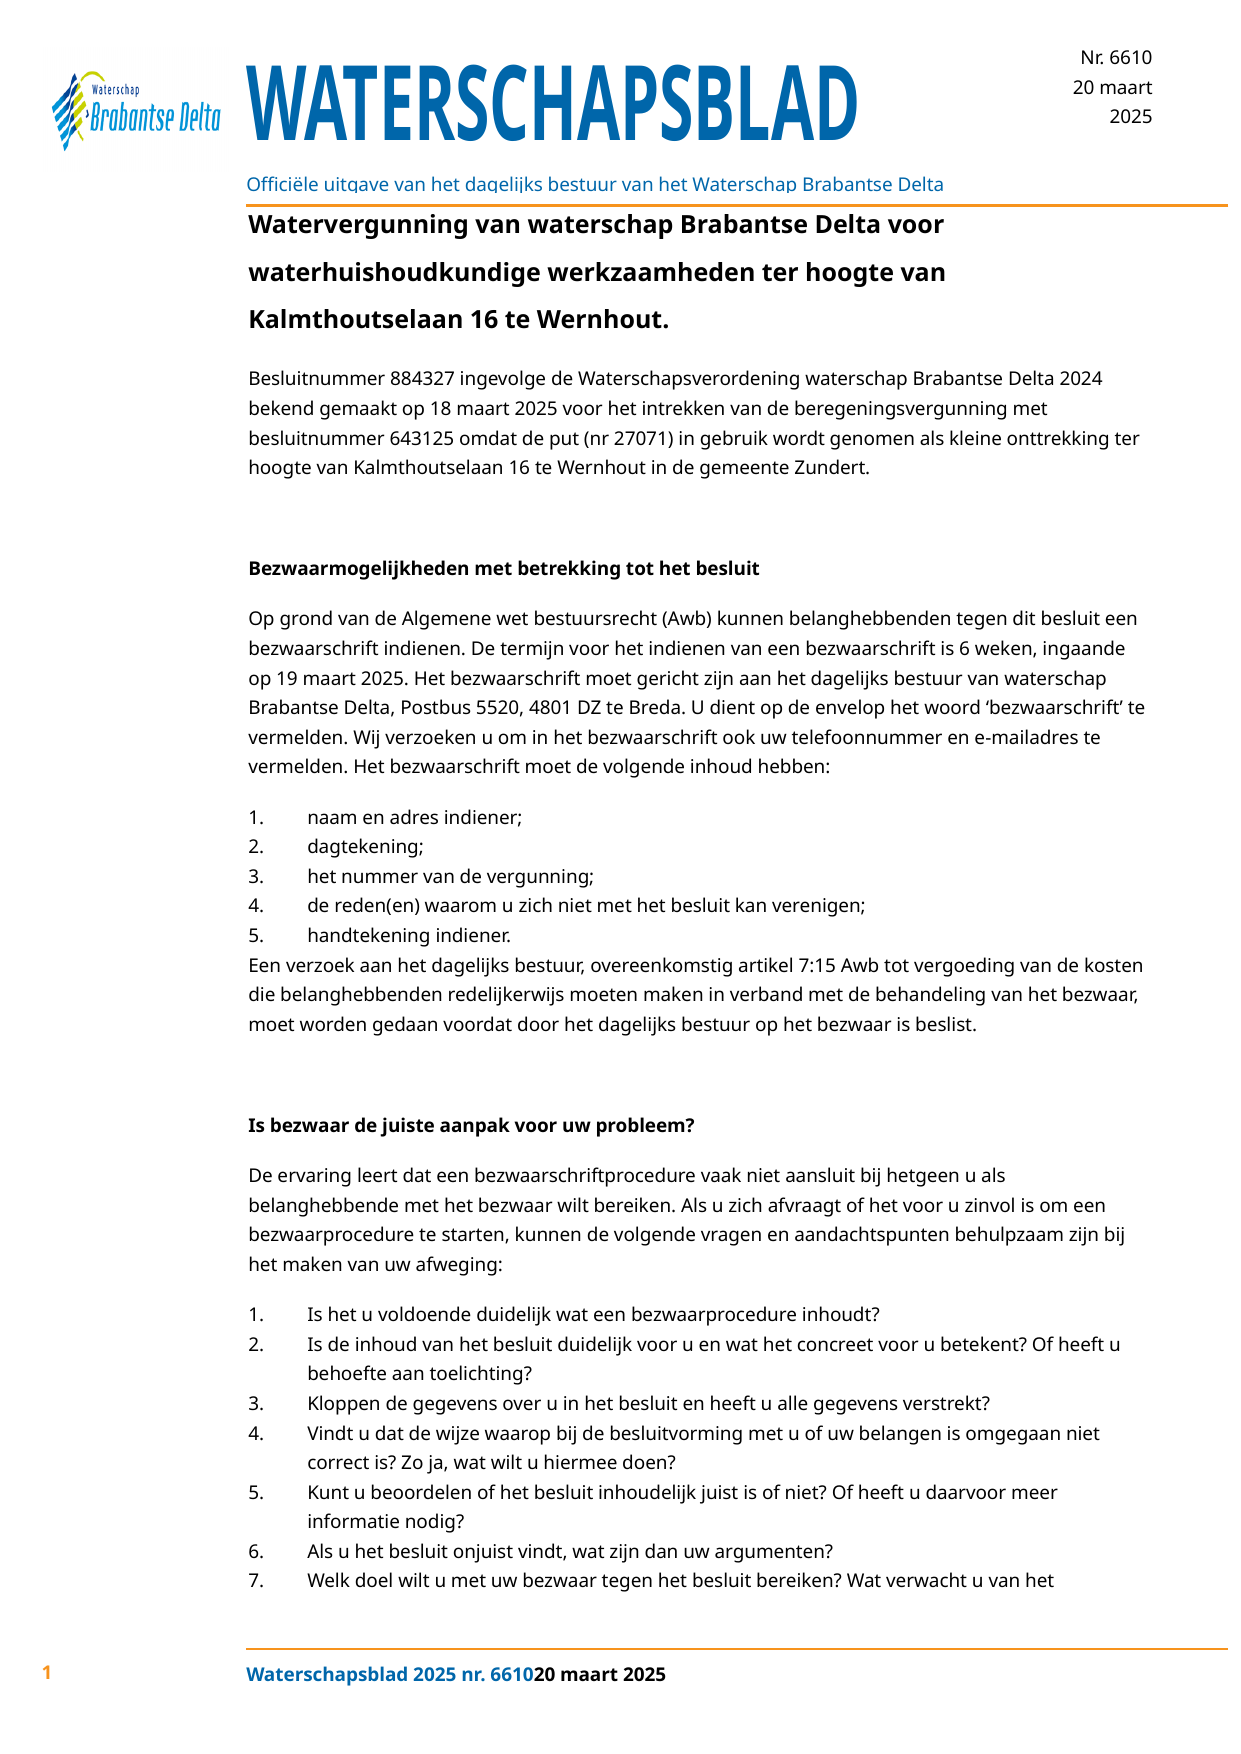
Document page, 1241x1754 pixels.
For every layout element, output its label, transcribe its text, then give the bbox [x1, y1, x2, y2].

text Op grond van de Algemene wet bestuursrecht (Awb) kunnen belanghebbenden tegen dit besluit een bezwaarschrift indienen. De termijn voor het indienen van een bezwaarschrift is 6 weken, ingaande op 19 maart 2025. Het bezwaarschrift moet gericht zijn aan het dagelijks bestuur van waterschap Brabantse Delta, Postbus 5520, 4801 DZ te Breda. U dient op de envelop het woord ‘bezwaarschrift’ te vermelden. Wij verzoeken u om in het bezwaarschrift ook uw telefoonnummer en e‑mailadres te vermelden. Het bezwaarschrift moet de volgende inhoud hebben: [248, 606, 1152, 779]
list handtekening indiener. [248, 922, 1152, 948]
list Is het u voldoende duidelijk wat een bezwaarprocedure inhoudt? [248, 1301, 1152, 1327]
list Kloppen de gegevens over u in het besluit en heeft u alle gegevens verstrekt? [248, 1390, 1152, 1416]
text Is bezwaar de juiste aanpak voor uw probleem? [248, 1112, 1152, 1137]
text Een verzoek aan het dagelijks bestuur, overeenkomstig artikel 7:15 Awb tot vergoeding van de kosten die belanghebbenden redelijkerwijs moeten maken in verband met de behandeling van het bezwaar, moet worden gedaan voordat door het dagelijks bestuur op het bezwaar is beslist. [248, 952, 1152, 1037]
list het nummer van de vergunning; [248, 863, 1152, 889]
list Als u het besluit onjuist vindt, wat zijn dan uw argumenten? [248, 1538, 1152, 1564]
list de reden(en) waarom u zich niet met het besluit kan verenigen; [248, 893, 1152, 918]
picture [41, 47, 231, 172]
text Watervergunning van waterschap Brabantse Delta voor waterhuishoudkundige werkzaamheden ter hoogte van Kalmthoutselaan 16 te Wernhout. [248, 207, 1152, 336]
list dagtekening; [248, 833, 1152, 859]
list Is de inhoud van het besluit duidelijk voor u en wat het concreet voor u betekent? Of heeft u behoefte aan toelichting? [248, 1331, 1152, 1386]
list naam en adres indiener; [248, 804, 1152, 829]
text Bezwaarmogelijkheden met betrekking tot het besluit [248, 555, 1152, 581]
list Kunt u beoordelen of het besluit inhoudelijk juist is of niet? Of heeft u daarvoor meer informatie nodig? [248, 1479, 1152, 1534]
text Besluitnummer 884327 ingevolge de Waterschapsverordening waterschap Brabantse Delta 2024 bekend gemaakt op 18 maart 2025 voor het intrekken van de beregeningsvergunning met besluitnummer 643125 omdat de put (nr 27071) in gebruik wordt genomen als kleine onttrekking ter hoogte van Kalmthoutselaan 16 te Wernhout in de gemeente Zundert. [248, 366, 1152, 480]
list Welk doel wilt u met uw bezwaar tegen het besluit bereiken? Wat verwacht u van het [248, 1568, 1152, 1593]
list Vindt u dat de wijze waarop bij de besluitvorming met u of uw belangen is omgegaan niet correct is? Zo ja, wat wilt u hiermee doen? [248, 1420, 1152, 1475]
text De ervaring leert dat een bezwaarschriftprocedure vaak niet aansluit bij hetgeen u als belanghebbende met het bezwaar wilt bereiken. Als u zich afvraagt of het voor u zinvol is om een bezwaarprocedure te starten, kunnen de volgende vragen en aandachtspunten behulpzaam zijn bij het maken van uw afweging: [248, 1162, 1152, 1277]
